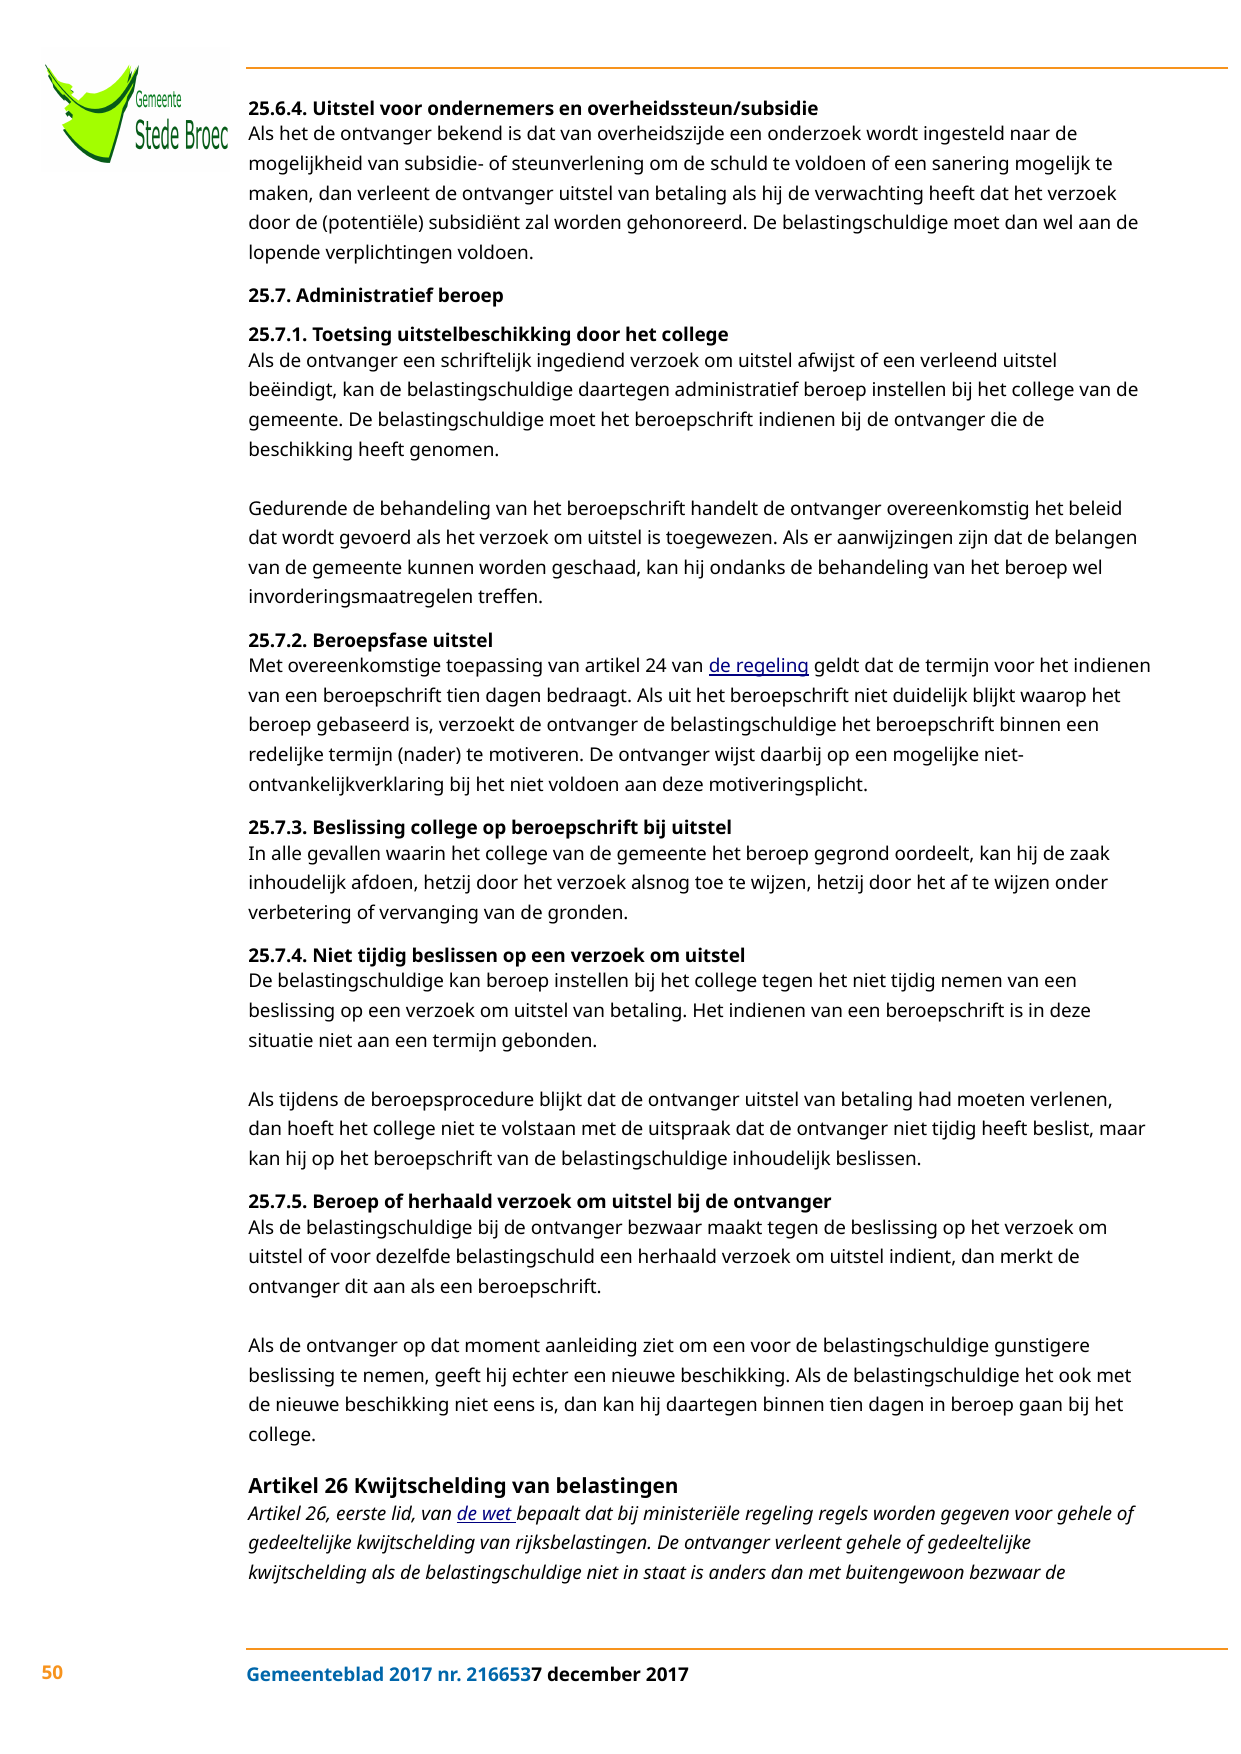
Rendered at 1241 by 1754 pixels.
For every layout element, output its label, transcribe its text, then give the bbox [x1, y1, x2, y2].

text Als de belastingschuldige bij de ontvanger bezwaar maakt tegen de beslissing op het verzoek om uitstel of voor dezelfde belastingschuld een herhaald verzoek om uitstel indient, dan merkt de ontvanger dit aan als een beroepschrift. [248, 1214, 1152, 1299]
text 25.7.4. Niet tijdig beslissen op een verzoek om uitstel [248, 942, 1152, 968]
picture [41, 47, 231, 172]
text In alle gevallen waarin het college van de gemeente het beroep gegrond oordeelt, kan hij de zaak inhoudelijk afdoen, hetzij door het verzoek alsnog toe te wijzen, hetzij door het af te wijzen onder verbetering of vervanging van de gronden. [248, 840, 1152, 924]
text De belastingschuldige kan beroep instellen bij het college tegen het niet tijdig nemen van een beslissing op een verzoek om uitstel van betaling. Het indienen van een beroepschrift is in deze situatie niet aan een termijn gebonden. [248, 968, 1152, 1053]
text 25.7. Administratief beroep [248, 282, 1152, 308]
text 25.7.3. Beslissing college op beroepschrift bij uitstel [248, 814, 1152, 840]
text 25.7.2. Beroepsfase uitstel [248, 627, 1152, 652]
text Als het de ontvanger bekend is dat van overheidszijde een onderzoek wordt ingesteld naar de mogelijkheid van subsidie- of steunverlening om de schuld te voldoen of een sanering mogelijk te maken, dan verleent de ontvanger uitstel van betaling als hij de verwachting heeft dat het verzoek door de (potentiële) subsidiënt zal worden gehonoreerd. De belastingschuldige moet dan wel aan de lopende verplichtingen voldoen. [248, 121, 1152, 264]
text Als de ontvanger op dat moment aanleiding ziet om een voor de belastingschuldige gunstigere beslissing te nemen, geeft hij echter een nieuwe beschikking. Als de belastingschuldige het ook met de nieuwe beschikking niet eens is, dan kan hij daartegen binnen tien dagen in beroep gaan bij het college. [248, 1332, 1152, 1447]
text Als tijdens de beroepsprocedure blijkt dat de ontvanger uitstel van betaling had moeten verlenen, dan hoeft het college niet te volstaan met de uitspraak dat de ontvanger niet tijdig heeft beslist, maar kan hij op het beroepschrift van de belastingschuldige inhoudelijk beslissen. [248, 1086, 1152, 1171]
text 25.7.5. Beroep of herhaald verzoek om uitstel bij de ontvanger [248, 1188, 1152, 1214]
text Artikel 26, eerste lid, van de wet bepaalt dat bij ministeriële regeling regels worden gegeven voor gehele of gedeeltelijke kwijtschelding van rijksbelastingen. De ontvanger verleent gehele of gedeeltelijke kwijtschelding als de belastingschuldige niet in staat is anders dan met buitengewoon bezwaar de [248, 1500, 1152, 1585]
text Met overeenkomstige toepassing van artikel 24 van de regeling geldt dat de termijn voor het indienen van een beroepschrift tien dagen bedraagt. Als uit het beroepschrift niet duidelijk blijkt waarop het beroep gebaseerd is, verzoekt de ontvanger de belastingschuldige het beroepschrift binnen een redelijke termijn (nader) te motiveren. De ontvanger wijst daarbij op een mogelijke niet-ontvankelijkverklaring bij het niet voldoen aan deze motiveringsplicht. [248, 652, 1152, 797]
text 25.6.4. Uitstel voor ondernemers en overheidssteun/subsidie [248, 95, 1152, 121]
text Gedurende de behandeling van het beroepschrift handelt de ontvanger overeenkomstig het beleid dat wordt gevoerd als het verzoek om uitstel is toegewezen. Als er aanwijzingen zijn dat de belangen van de gemeente kunnen worden geschaad, kan hij ondanks de behandeling van het beroep wel invorderingsmaatregelen treffen. [248, 495, 1152, 609]
text Als de ontvanger een schriftelijk ingediend verzoek om uitstel afwijst of een verleend uitstel beëindigt, kan de belastingschuldige daartegen administratief beroep instellen bij het college van de gemeente. De belastingschuldige moet het beroepschrift indienen bij de ontvanger die de beschikking heeft genomen. [248, 347, 1152, 461]
text Artikel 26 Kwijtschelding van belastingen [248, 1472, 1152, 1500]
text 25.7.1. Toetsing uitstelbeschikking door het college [248, 321, 1152, 347]
